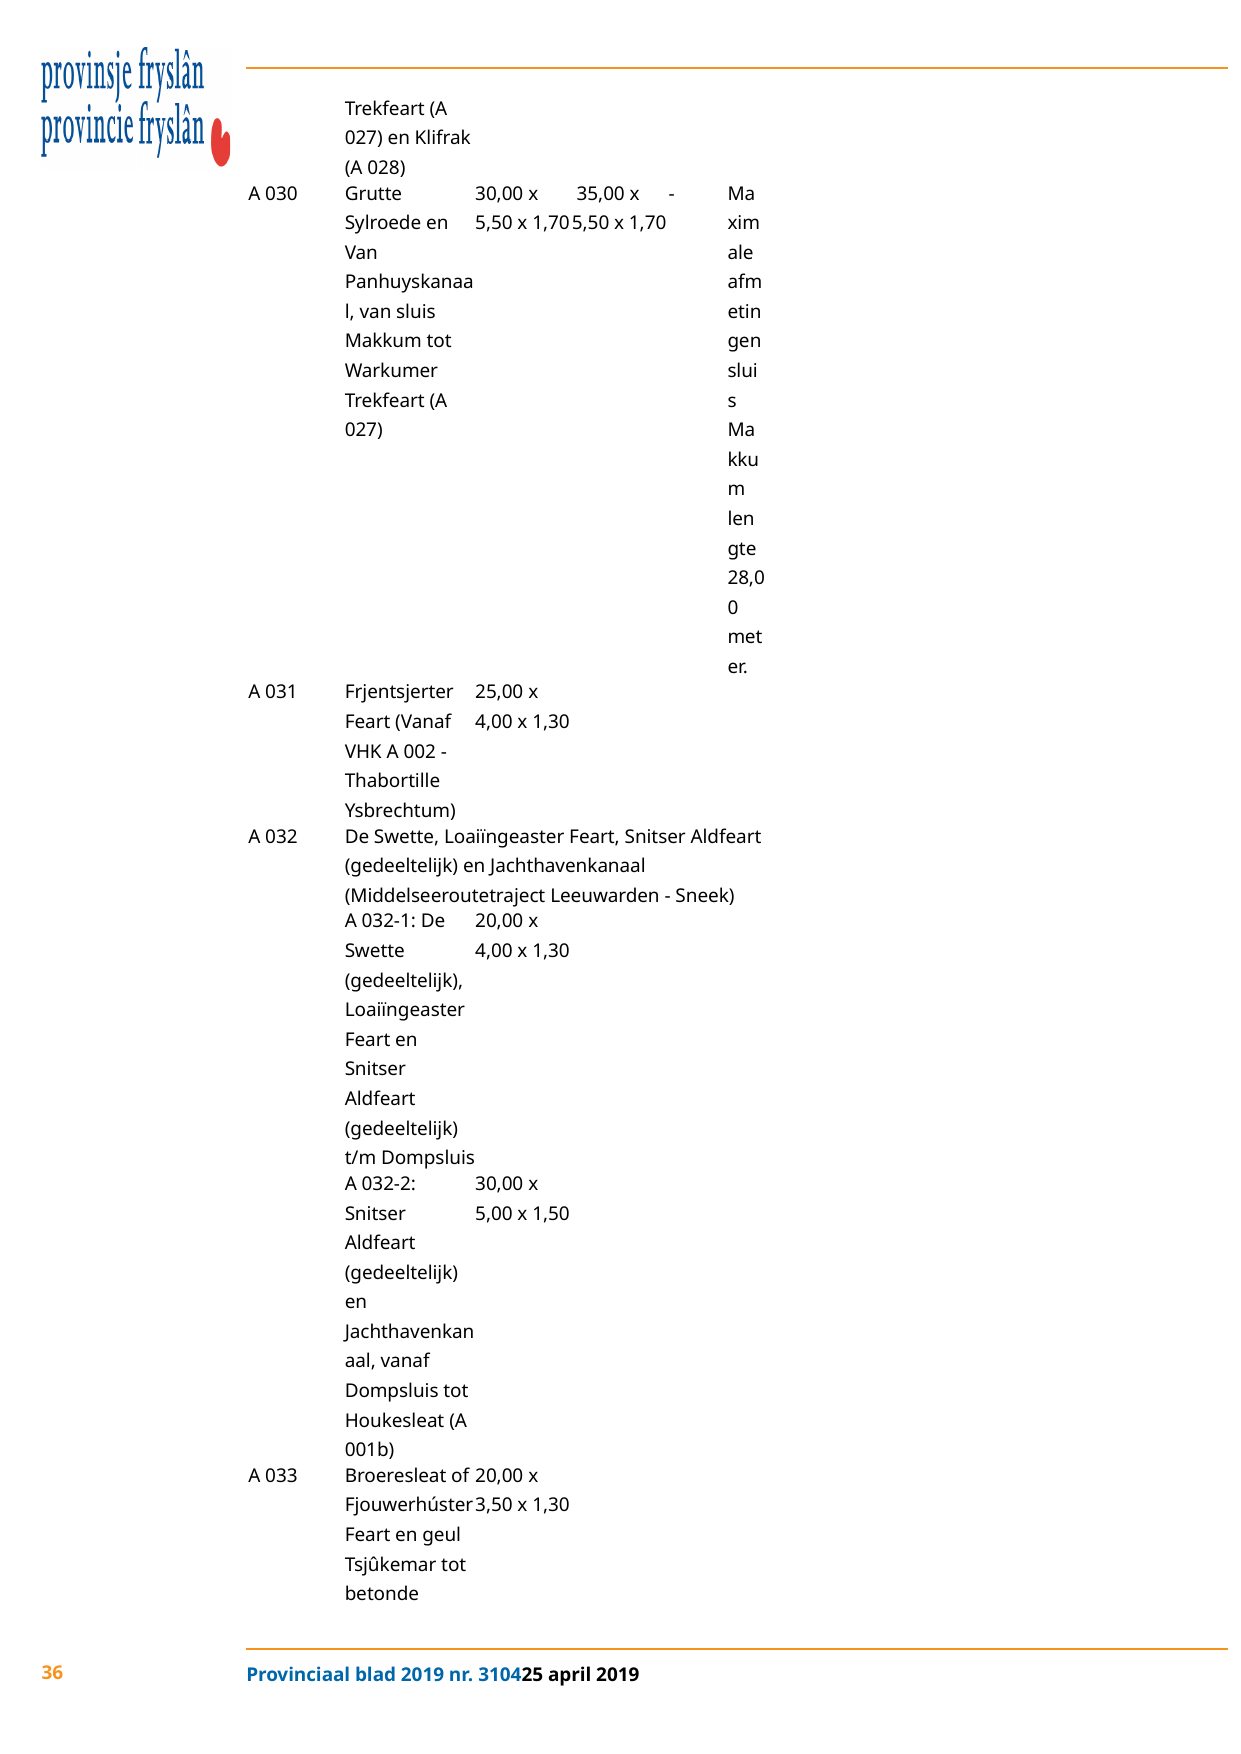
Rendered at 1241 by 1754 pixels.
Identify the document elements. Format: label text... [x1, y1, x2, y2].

table_cell 30,00 x 5,50 x 1,70 [475, 180, 572, 679]
table_cell A 030 [248, 180, 344, 679]
table_cell [572, 908, 668, 1170]
table_cell [668, 1462, 765, 1606]
table_cell 25,00 x 4,00 x 1,30 [475, 679, 572, 823]
table_cell [572, 1462, 668, 1606]
table_cell Broeresleat of Fjouwerhúster Feart en geul Tsjûkemar tot betonde [345, 1462, 475, 1606]
table_cell [572, 1170, 668, 1462]
table_cell Grutte Sylroede en Van Panhuyskanaal, van sluis Makkum tot Warkumer Trekfeart (A 027) [345, 180, 475, 679]
table_cell De Swette, Loaiïngeaster Feart, Snitser Aldfeart (gedeeltelijk) en Jachthavenkanaal (Middelseeroutetraject Leeuwarden - Sneek) [345, 823, 765, 908]
table_cell [572, 95, 668, 180]
table_cell A 032 [248, 823, 344, 1462]
table_cell 20,00 x 3,50 x 1,30 [475, 1462, 572, 1606]
picture [41, 47, 231, 172]
table_cell Maximale afmetingen sluis Makkum lengte 28,00 meter. [668, 180, 765, 679]
table_cell Trekfeart (A 027) en Klifrak (A 028) [345, 95, 475, 180]
table_cell 35,00 x 5,50 x 1,70 [572, 180, 668, 679]
table_cell 20,00 x 4,00 x 1,30 [475, 908, 572, 1170]
table_cell A 032-2: Snitser Aldfeart (gedeeltelijk) en Jachthavenkanaal, vanaf Dompsluis tot Houkesleat (A 001b) [345, 1170, 475, 1462]
table_cell Frjentsjerter Feart (Vanaf VHK A 002 - Thabortille Ysbrechtum) [345, 679, 475, 823]
table_cell [572, 679, 668, 823]
table_cell A 033 [248, 1462, 344, 1606]
table_cell A 031 [248, 679, 344, 823]
table_cell [248, 95, 344, 180]
table_cell [668, 679, 765, 823]
table_cell [668, 95, 765, 180]
table_cell [668, 908, 765, 1170]
table_cell [668, 1170, 765, 1462]
table_cell [475, 95, 572, 180]
table_cell A 032-1: De Swette (gedeeltelijk), Loaiïngeaster Feart en Snitser Aldfeart (gedeeltelijk) t/m Dompsluis [345, 908, 475, 1170]
table_cell 30,00 x 5,00 x 1,50 [475, 1170, 572, 1462]
